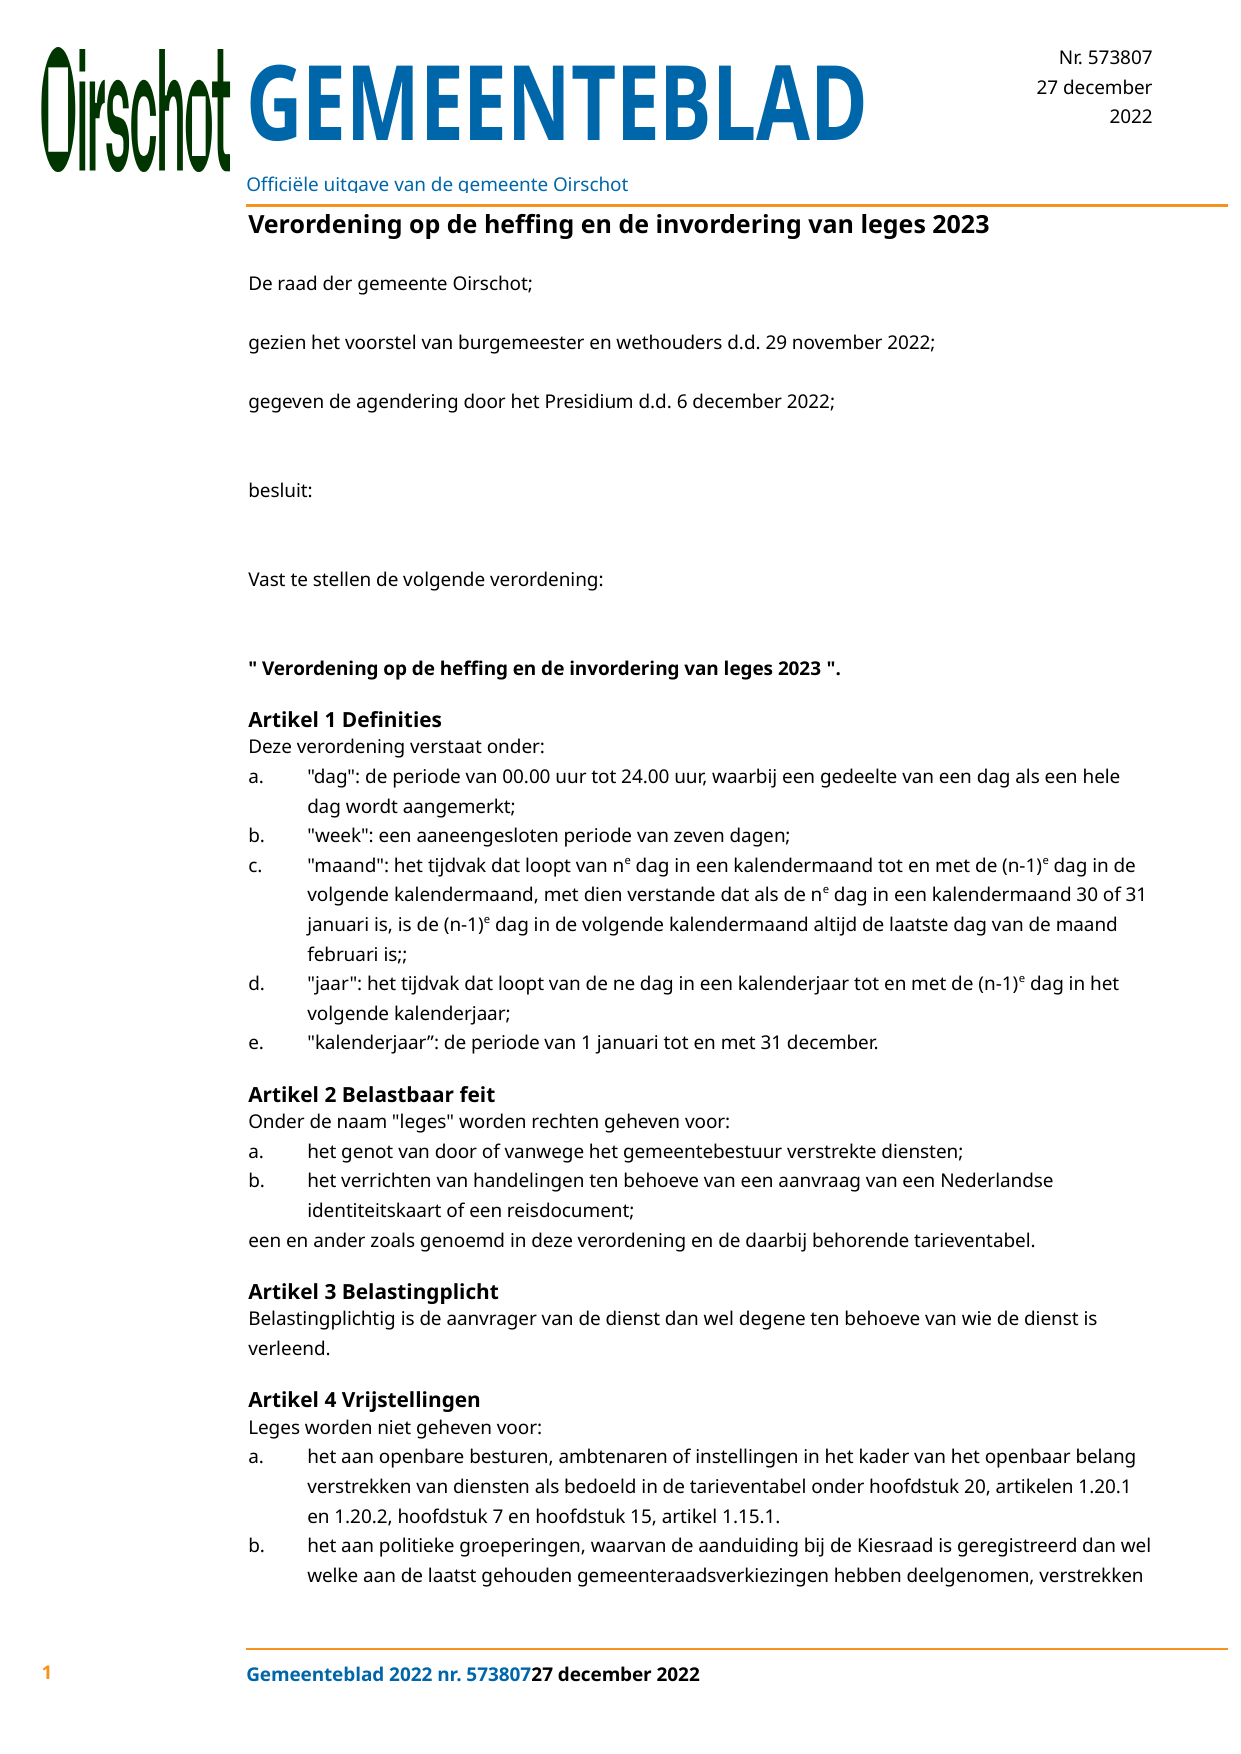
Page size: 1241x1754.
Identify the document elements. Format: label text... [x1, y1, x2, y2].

text Artikel 3 Belastingplicht [248, 1277, 1152, 1306]
text Verordening op de heffing en de invordering van leges 2023 [248, 207, 1152, 241]
picture [41, 47, 231, 172]
text gegeven de agendering door het Presidium d.d. 6 december 2022; [248, 389, 1152, 414]
text De raad der gemeente Oirschot; [248, 270, 1152, 296]
text Artikel 4 Vrijstellingen [248, 1386, 1152, 1414]
list het aan openbare besturen, ambtenaren of instellingen in het kader van het openbaar belang verstrekken van diensten als bedoeld in de tarieventabel onder hoofdstuk 20, artikelen 1.20.1 en 1.20.2, hoofdstuk 7 en hoofdstuk 15, artikel 1.15.1. [248, 1444, 1152, 1528]
text Artikel 1 Definities [248, 705, 1152, 734]
text Deze verordening verstaat onder: [248, 734, 1152, 759]
text Belastingplichtig is de aanvrager van de dienst dan wel degene ten behoeve van wie de dienst is verleend. [248, 1306, 1152, 1361]
text Vast te stellen de volgende verordening: [248, 566, 1152, 592]
list "jaar": het tijdvak dat loopt van de ne dag in een kalenderjaar tot en met de (n-1)e dag in het volgende kalenderjaar; [248, 970, 1152, 1026]
text Onder de naam "leges" worden rechten geheven voor: [248, 1108, 1152, 1134]
text besluit: [248, 477, 1152, 503]
list het genot van door of vanwege het gemeentebestuur verstrekte diensten; [248, 1138, 1152, 1164]
list het verrichten van handelingen ten behoeve van een aanvraag van een Nederlandse identiteitskaart of een reisdocument; [248, 1168, 1152, 1223]
list "maand": het tijdvak dat loopt van ne dag in een kalendermaand tot en met de (n-1)e dag in de volgende kalendermaand, met dien verstande dat als de ne dag in een kalendermaand 30 of 31 januari is, is de (n-1)e dag in de volgende kalendermaand altijd de laatste dag van de maand februari is;; [248, 852, 1152, 967]
list "kalenderjaar”: de periode van 1 januari tot en met 31 december. [248, 1029, 1152, 1055]
list het aan politieke groeperingen, waarvan de aanduiding bij de Kiesraad is geregistreerd dan wel welke aan de laatst gehouden gemeenteraadsverkiezingen hebben deelgenomen, verstrekken [248, 1532, 1152, 1588]
text gezien het voorstel van burgemeester en wethouders d.d. 29 november 2022; [248, 329, 1152, 355]
list "week": een aaneengesloten periode van zeven dagen; [248, 822, 1152, 848]
text Leges worden niet geheven voor: [248, 1414, 1152, 1440]
text een en ander zoals genoemd in deze verordening en de daarbij behorende tarieventabel. [248, 1227, 1152, 1252]
list "dag": de periode van 00.00 uur tot 24.00 uur, waarbij een gedeelte van een dag als een hele dag wordt aangemerkt; [248, 763, 1152, 819]
text Artikel 2 Belastbaar feit [248, 1080, 1152, 1108]
text " Verordening op de heffing en de invordering van leges 2023 ". [248, 655, 1152, 681]
